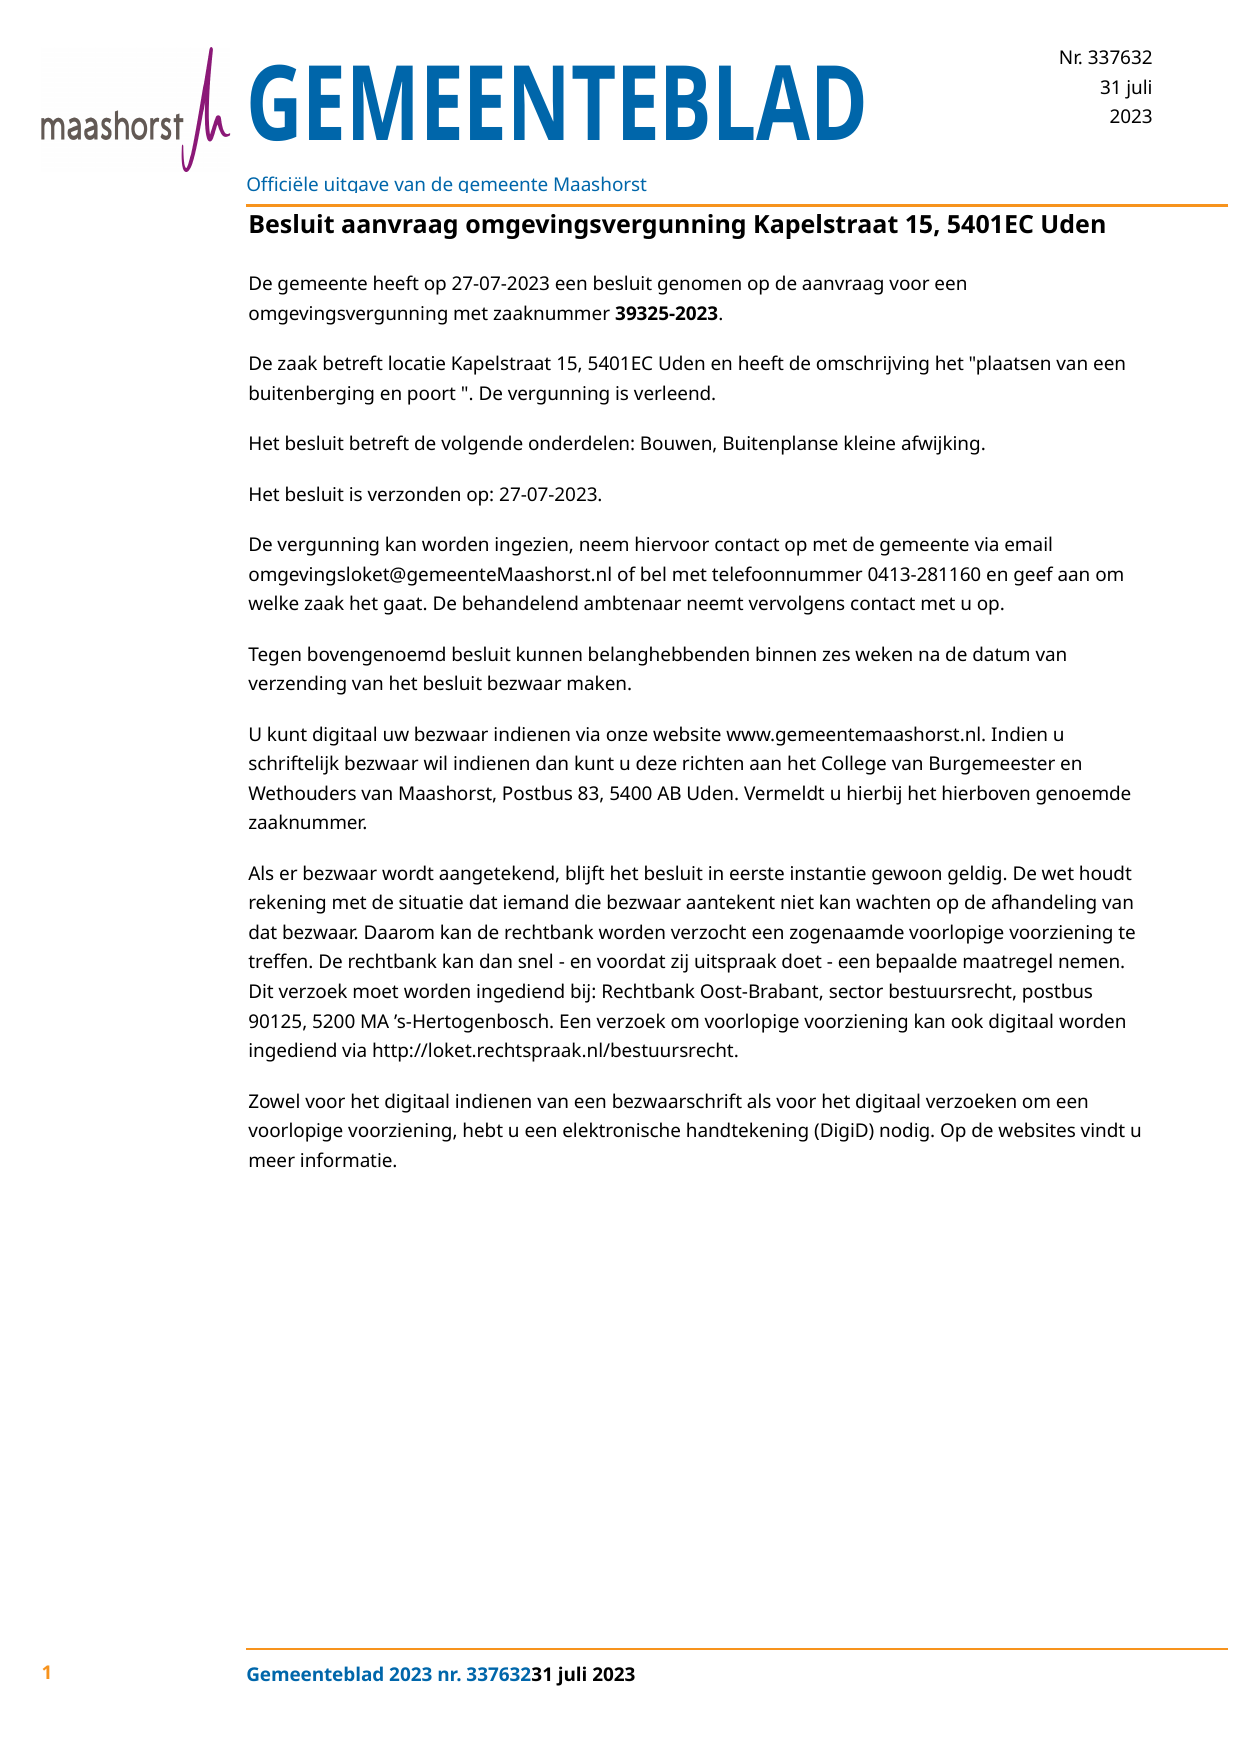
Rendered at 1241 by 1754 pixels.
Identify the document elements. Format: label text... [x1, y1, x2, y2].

text Als er bezwaar wordt aangetekend, blijft het besluit in eerste instantie gewoon geldig. De wet houdt rekening met de situatie dat iemand die bezwaar aantekent niet kan wachten op de afhandeling van dat bezwaar. Daarom kan de rechtbank worden verzocht een zogenaamde voorlopige voorziening te treffen. De rechtbank kan dan snel - en voordat zij uitspraak doet - een bepaalde maatregel nemen. Dit verzoek moet worden ingediend bij: Rechtbank Oost-Brabant, sector bestuursrecht, postbus 90125, 5200 MA ’s-Hertogenbosch. Een verzoek om voorlopige voorziening kan ook digitaal worden ingediend via http://loket.rechtspraak.nl/bestuursrecht. [248, 860, 1152, 1063]
text Tegen bovengenoemd besluit kunnen belanghebbenden binnen zes weken na de datum van verzending van het besluit bezwaar maken. [248, 641, 1152, 696]
text De gemeente heeft op 27-07-2023 een besluit genomen op de aanvraag voor een omgevingsvergunning met zaaknummer 39325-2023. [248, 270, 1152, 326]
text Besluit aanvraag omgevingsvergunning Kapelstraat 15, 5401EC Uden [248, 207, 1152, 241]
text U kunt digitaal uw bezwaar indienen via onze website www.gemeentemaashorst.nl. Indien u schriftelijk bezwaar wil indienen dan kunt u deze richten aan het College van Burgemeester en Wethouders van Maashorst, Postbus 83, 5400 AB Uden. Vermeldt u hierbij het hierboven genoemde zaaknummer. [248, 721, 1152, 835]
picture [41, 47, 231, 172]
text Het besluit betreft de volgende onderdelen: Bouwen, Buitenplanse kleine afwijking. [248, 430, 1152, 456]
text Het besluit is verzonden op: 27-07-2023. [248, 481, 1152, 506]
text Zowel voor het digitaal indienen van een bezwaarschrift als voor het digitaal verzoeken om een voorlopige voorziening, hebt u een elektronische handtekening (DigiD) nodig. Op de websites vindt u meer informatie. [248, 1088, 1152, 1173]
text De zaak betreft locatie Kapelstraat 15, 5401EC Uden en heeft de omschrijving het "plaatsen van een buitenberging en poort ". De vergunning is verleend. [248, 350, 1152, 406]
text De vergunning kan worden ingezien, neem hiervoor contact op met de gemeente via email omgevingsloket@gemeenteMaashorst.nl of bel met telefoonnummer 0413-281160 en geef aan om welke zaak het gaat. De behandelend ambtenaar neemt vervolgens contact met u op. [248, 531, 1152, 616]
